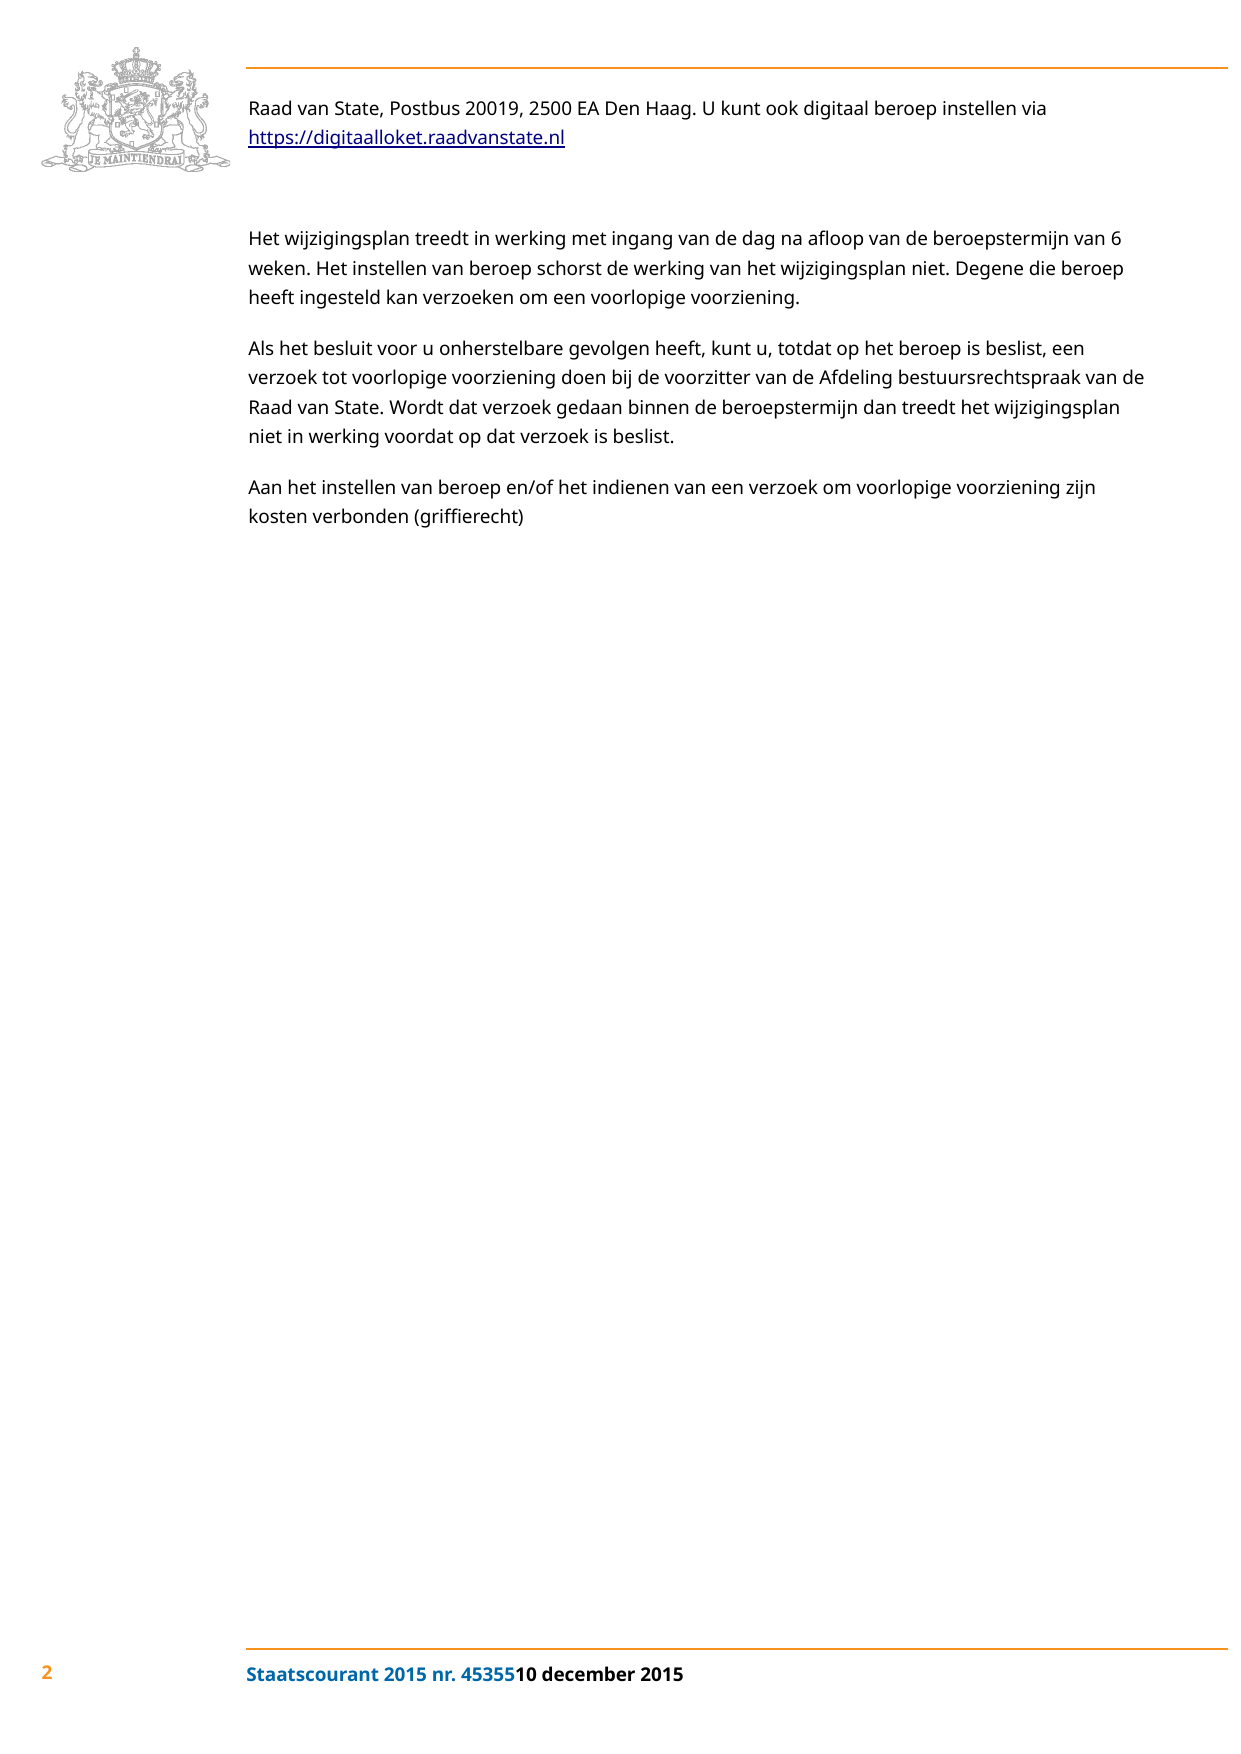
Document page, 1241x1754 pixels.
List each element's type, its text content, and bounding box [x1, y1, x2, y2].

text Aan het instellen van beroep en/of het indienen van een verzoek om voorlopige voorziening zijn kosten verbonden (griffierecht) [248, 474, 1152, 529]
text Het wijzigingsplan treedt in werking met ingang van de dag na afloop van de beroepstermijn van 6 weken. Het instellen van beroep schorst de werking van het wijzigingsplan niet. Degene die beroep heeft ingesteld kan verzoeken om een voorlopige voorziening. [248, 225, 1152, 310]
text Als het besluit voor u onherstelbare gevolgen heeft, kunt u, totdat op het beroep is beslist, een verzoek tot voorlopige voorziening doen bij de voorzitter van de Afdeling bestuursrechtspraak van de Raad van State. Wordt dat verzoek gedaan binnen de beroepstermijn dan treedt het wijzigingsplan niet in werking voordat op dat verzoek is beslist. [248, 335, 1152, 449]
text Raad van State, Postbus 20019, 2500 EA Den Haag. U kunt ook digitaal beroep instellen via https://digitaalloket.raadvanstate.nl [248, 95, 1152, 150]
picture [41, 47, 231, 172]
